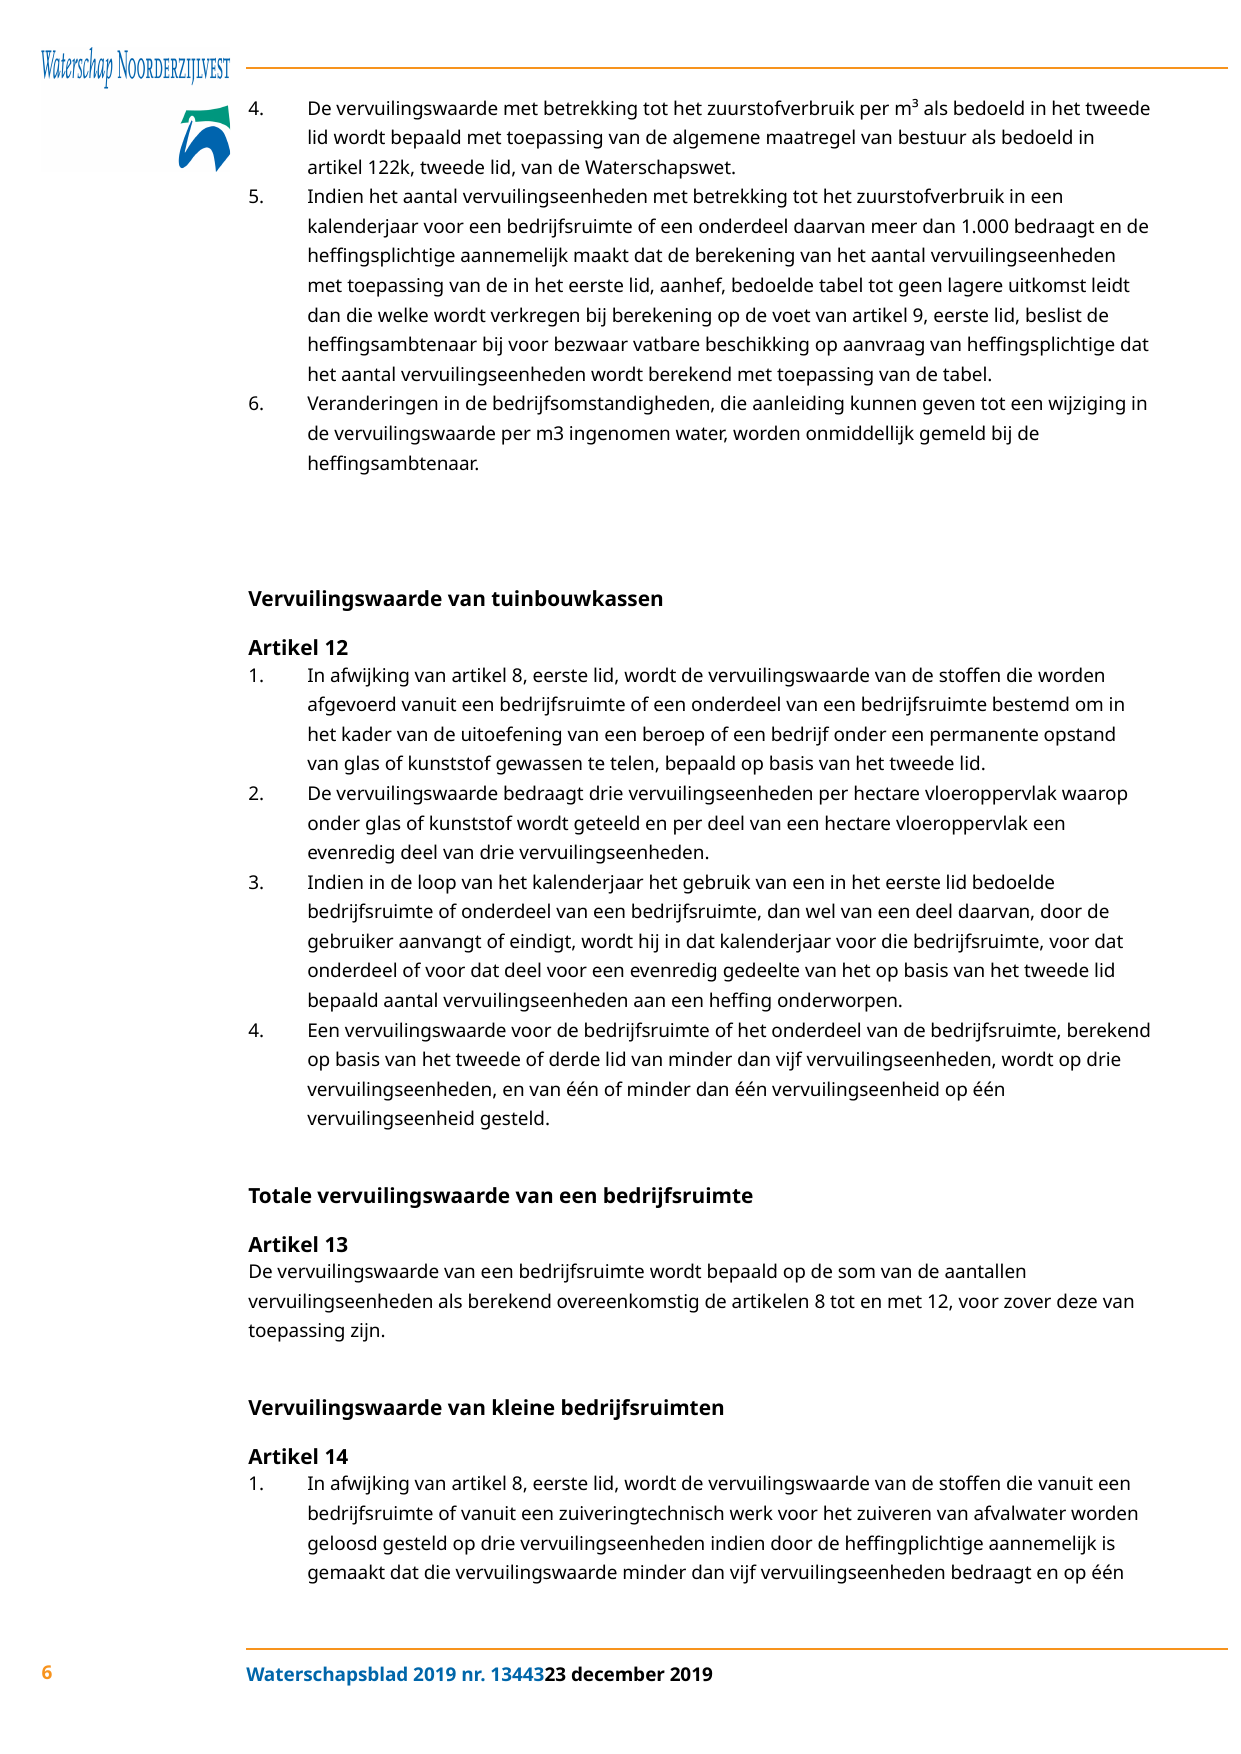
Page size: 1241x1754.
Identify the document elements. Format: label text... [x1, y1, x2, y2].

list In afwijking van artikel 8, eerste lid, wordt de vervuilingswaarde van de stoffen die vanuit een bedrijfsruimte of vanuit een zuiveringtechnisch werk voor het zuiveren van afvalwater worden geloosd gesteld op drie vervuilingseenheden indien door de heffingplichtige aannemelijk is gemaakt dat die vervuilingswaarde minder dan vijf vervuilingseenheden bedraagt en op één [248, 1471, 1152, 1585]
text Artikel 12 [248, 633, 1152, 662]
picture [41, 47, 231, 172]
list Indien het aantal vervuilingseenheden met betrekking tot het zuurstofverbruik in een kalenderjaar voor een bedrijfsruimte of een onderdeel daarvan meer dan 1.000 bedraagt en de heffingsplichtige aannemelijk maakt dat de berekening van het aantal vervuilingseenheden met toepassing van de in het eerste lid, aanhef, bedoelde tabel tot geen lagere uitkomst leidt dan die welke wordt verkregen bij berekening op de voet van artikel 9, eerste lid, beslist de heffingsambtenaar bij voor bezwaar vatbare beschikking op aanvraag van heffingsplichtige dat het aantal vervuilingseenheden wordt berekend met toepassing van de tabel. [248, 183, 1152, 387]
list Veranderingen in de bedrijfsomstandigheden, die aanleiding kunnen geven tot een wijziging in de vervuilingswaarde per m3 ingenomen water, worden onmiddellijk gemeld bij de heffingsambtenaar. [248, 391, 1152, 476]
list De vervuilingswaarde met betrekking tot het zuurstofverbruik per m³ als bedoeld in het tweede lid wordt bepaald met toepassing van de algemene maatregel van bestuur als bedoeld in artikel 122k, tweede lid, van de Waterschapswet. [248, 95, 1152, 180]
text Artikel 14 [248, 1442, 1152, 1471]
text Artikel 13 [248, 1230, 1152, 1258]
list In afwijking van artikel 8, eerste lid, wordt de vervuilingswaarde van de stoffen die worden afgevoerd vanuit een bedrijfsruimte of een onderdeel van een bedrijfsruimte bestemd om in het kader van de uitoefening van een beroep of een bedrijf onder een permanente opstand van glas of kunststof gewassen te telen, bepaald op basis van het tweede lid. [248, 662, 1152, 776]
text Totale vervuilingswaarde van een bedrijfsruimte [248, 1181, 1152, 1209]
text Vervuilingswaarde van tuinbouwkassen [248, 584, 1152, 613]
list Een vervuilingswaarde voor de bedrijfsruimte of het onderdeel van de bedrijfsruimte, berekend op basis van het tweede of derde lid van minder dan vijf vervuilingseenheden, wordt op drie vervuilingseenheden, en van één of minder dan één vervuilingseenheid op één vervuilingseenheid gesteld. [248, 1017, 1152, 1131]
text De vervuilingswaarde van een bedrijfsruimte wordt bepaald op de som van de aantallen vervuilingseenheden als berekend overeenkomstig de artikelen 8 tot en met 12, voor zover deze van toepassing zijn. [248, 1258, 1152, 1343]
list Indien in de loop van het kalenderjaar het gebruik van een in het eerste lid bedoelde bedrijfsruimte of onderdeel van een bedrijfsruimte, dan wel van een deel daarvan, door de gebruiker aanvangt of eindigt, wordt hij in dat kalenderjaar voor die bedrijfsruimte, voor dat onderdeel of voor dat deel voor een evenredig gedeelte van het op basis van het tweede lid bepaald aantal vervuilingseenheden aan een heffing onderworpen. [248, 869, 1152, 1013]
list De vervuilingswaarde bedraagt drie vervuilingseenheden per hectare vloeroppervlak waarop onder glas of kunststof wordt geteeld en per deel van een hectare vloeroppervlak een evenredig deel van drie vervuilingseenheden. [248, 780, 1152, 865]
text Vervuilingswaarde van kleine bedrijfsruimten [248, 1393, 1152, 1421]
